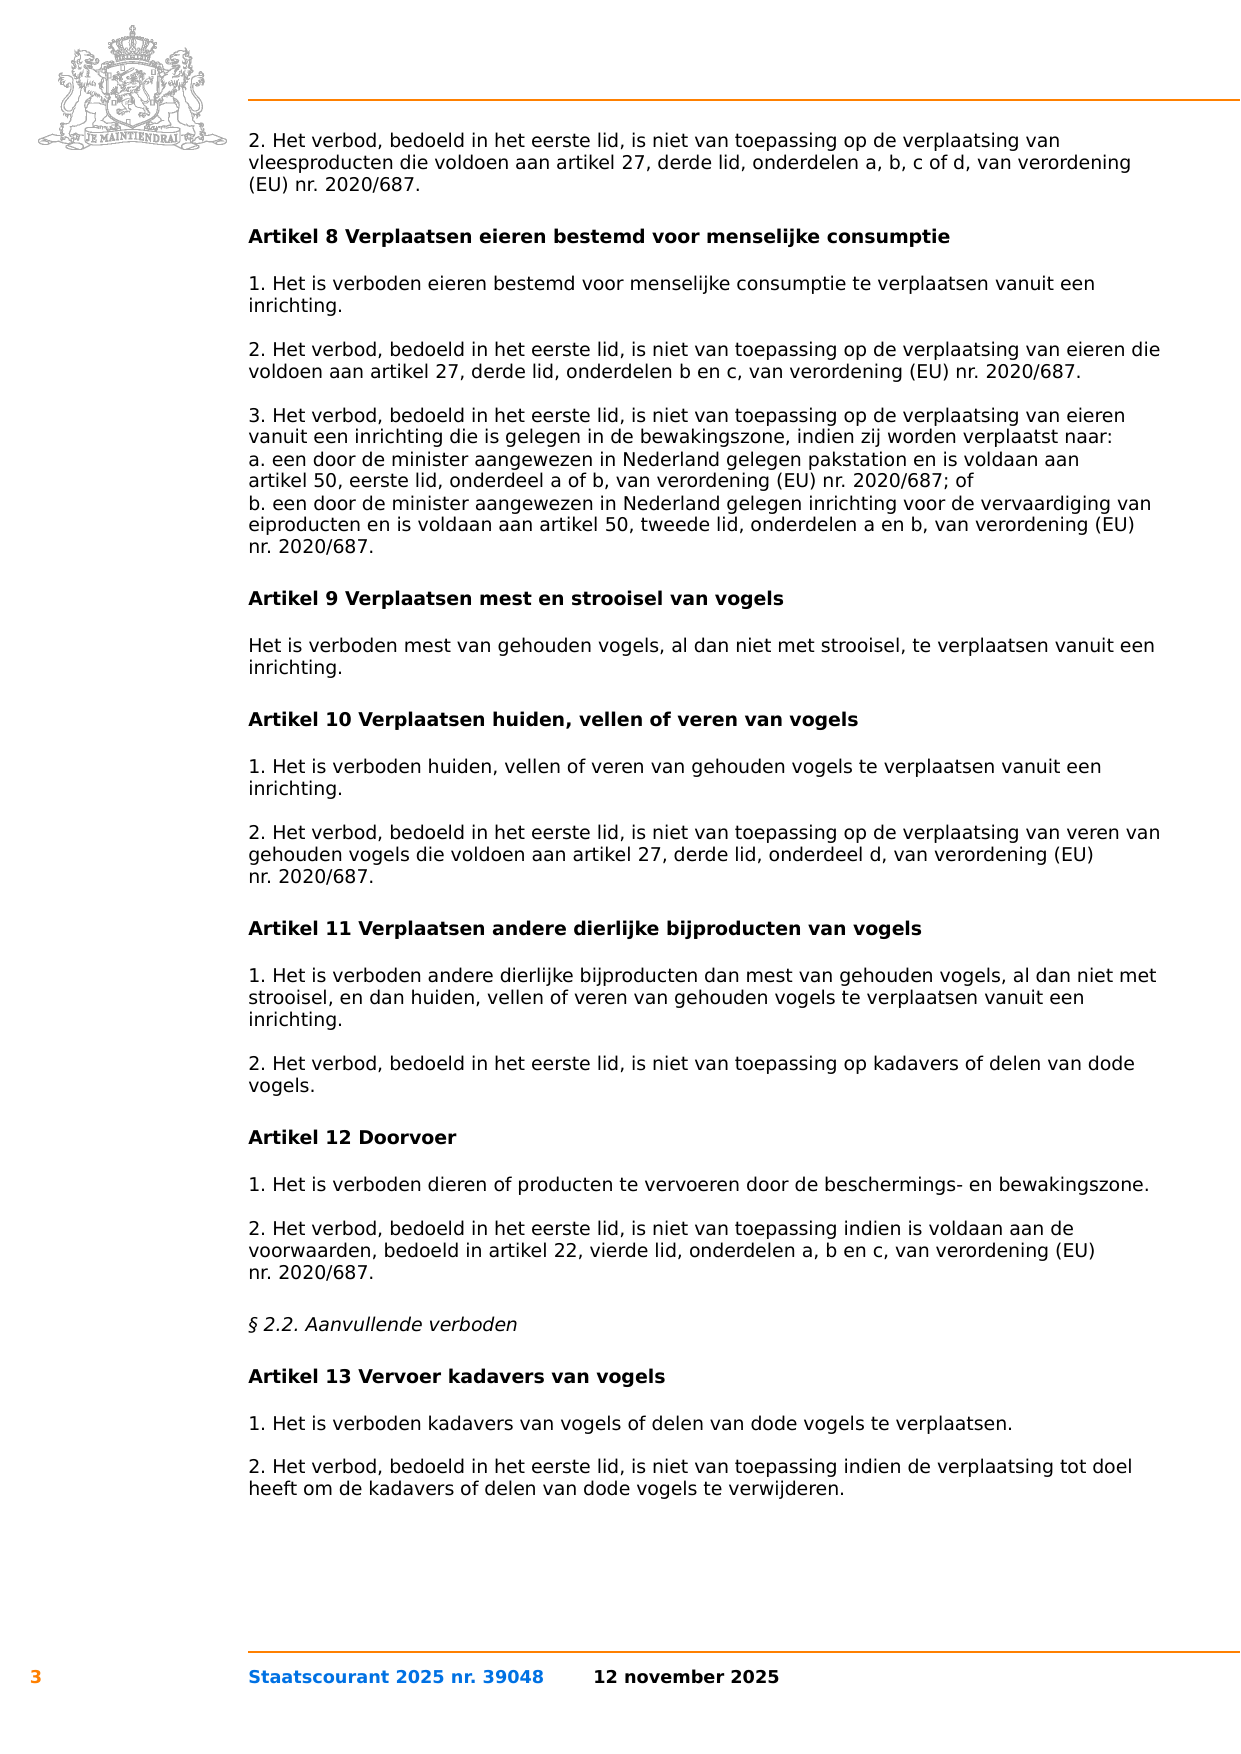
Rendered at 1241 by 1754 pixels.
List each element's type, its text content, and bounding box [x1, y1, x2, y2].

text 2. Het verbod, bedoeld in het eerste lid, is niet van toepassing indien is voldaan aan de voorwaarden, bedoeld in artikel 22, vierde lid, onderdelen a, b en c, van verordening (EU) nr. 2020/687. [248, 1218, 1163, 1283]
subtitle Artikel 8 Verplaatsen eieren bestemd voor menselijke consumptie [248, 226, 1163, 248]
text 1. Het is verboden andere dierlijke bijproducten dan mest van gehouden vogels, al dan niet met strooisel, en dan huiden, vellen of veren van gehouden vogels te verplaatsen vanuit een inrichting. [248, 965, 1163, 1031]
text 1. Het is verboden eieren bestemd voor menselijke consumptie te verplaatsen vanuit een inrichting. [248, 273, 1163, 317]
subtitle Artikel 9 Verplaatsen mest en strooisel van vogels [248, 588, 1163, 610]
text 2. Het verbod, bedoeld in het eerste lid, is niet van toepassing op kadavers of delen van dode vogels. [248, 1053, 1163, 1097]
text 2. Het verbod, bedoeld in het eerste lid, is niet van toepassing op de verplaatsing van eieren die voldoen aan artikel 27, derde lid, onderdelen b en c, van verordening (EU) nr. 2020/687. [248, 339, 1163, 383]
text a. een door de minister aangewezen in Nederland gelegen pakstation en is voldaan aan artikel 50, eerste lid, onderdeel a of b, van verordening (EU) nr. 2020/687; of [248, 448, 1163, 492]
text 1. Het is verboden dieren of producten te vervoeren door de beschermings- en bewakingszone. [248, 1174, 1163, 1196]
subtitle Artikel 11 Verplaatsen andere dierlijke bijproducten van vogels [248, 918, 1163, 940]
subtitle Artikel 13 Vervoer kadavers van vogels [248, 1366, 1163, 1387]
text 2. Het verbod, bedoeld in het eerste lid, is niet van toepassing op de verplaatsing van veren van gehouden vogels die voldoen aan artikel 27, derde lid, onderdeel d, van verordening (EU) nr. 2020/687. [248, 822, 1163, 888]
text Het is verboden mest van gehouden vogels, al dan niet met strooisel, te verplaatsen vanuit een inrichting. [248, 635, 1163, 679]
text 1. Het is verboden kadavers van vogels of delen van dode vogels te verplaatsen. [248, 1412, 1163, 1434]
text 2. Het verbod, bedoeld in het eerste lid, is niet van toepassing op de verplaatsing van vleesproducten die voldoen aan artikel 27, derde lid, onderdelen a, b, c of d, van verordening (EU) nr. 2020/687. [248, 130, 1163, 196]
picture [38, 25, 227, 150]
subtitle Artikel 12 Doorvoer [248, 1127, 1163, 1149]
text b. een door de minister aangewezen in Nederland gelegen inrichting voor de vervaardiging van eiproducten en is voldaan aan artikel 50, tweede lid, onderdelen a en b, van verordening (EU) nr. 2020/687. [248, 492, 1163, 558]
text 2. Het verbod, bedoeld in het eerste lid, is niet van toepassing indien de verplaatsing tot doel heeft om de kadavers of delen van dode vogels te verwijderen. [248, 1456, 1163, 1500]
subtitle § 2.2. Aanvullende verboden [248, 1313, 1163, 1336]
subtitle Artikel 10 Verplaatsen huiden, vellen of veren van vogels [248, 709, 1163, 731]
text 3. Het verbod, bedoeld in het eerste lid, is niet van toepassing op de verplaatsing van eieren vanuit een inrichting die is gelegen in de bewakingszone, indien zij worden verplaatst naar: [248, 404, 1163, 448]
text 1. Het is verboden huiden, vellen of veren van gehouden vogels te verplaatsen vanuit een inrichting. [248, 756, 1163, 800]
